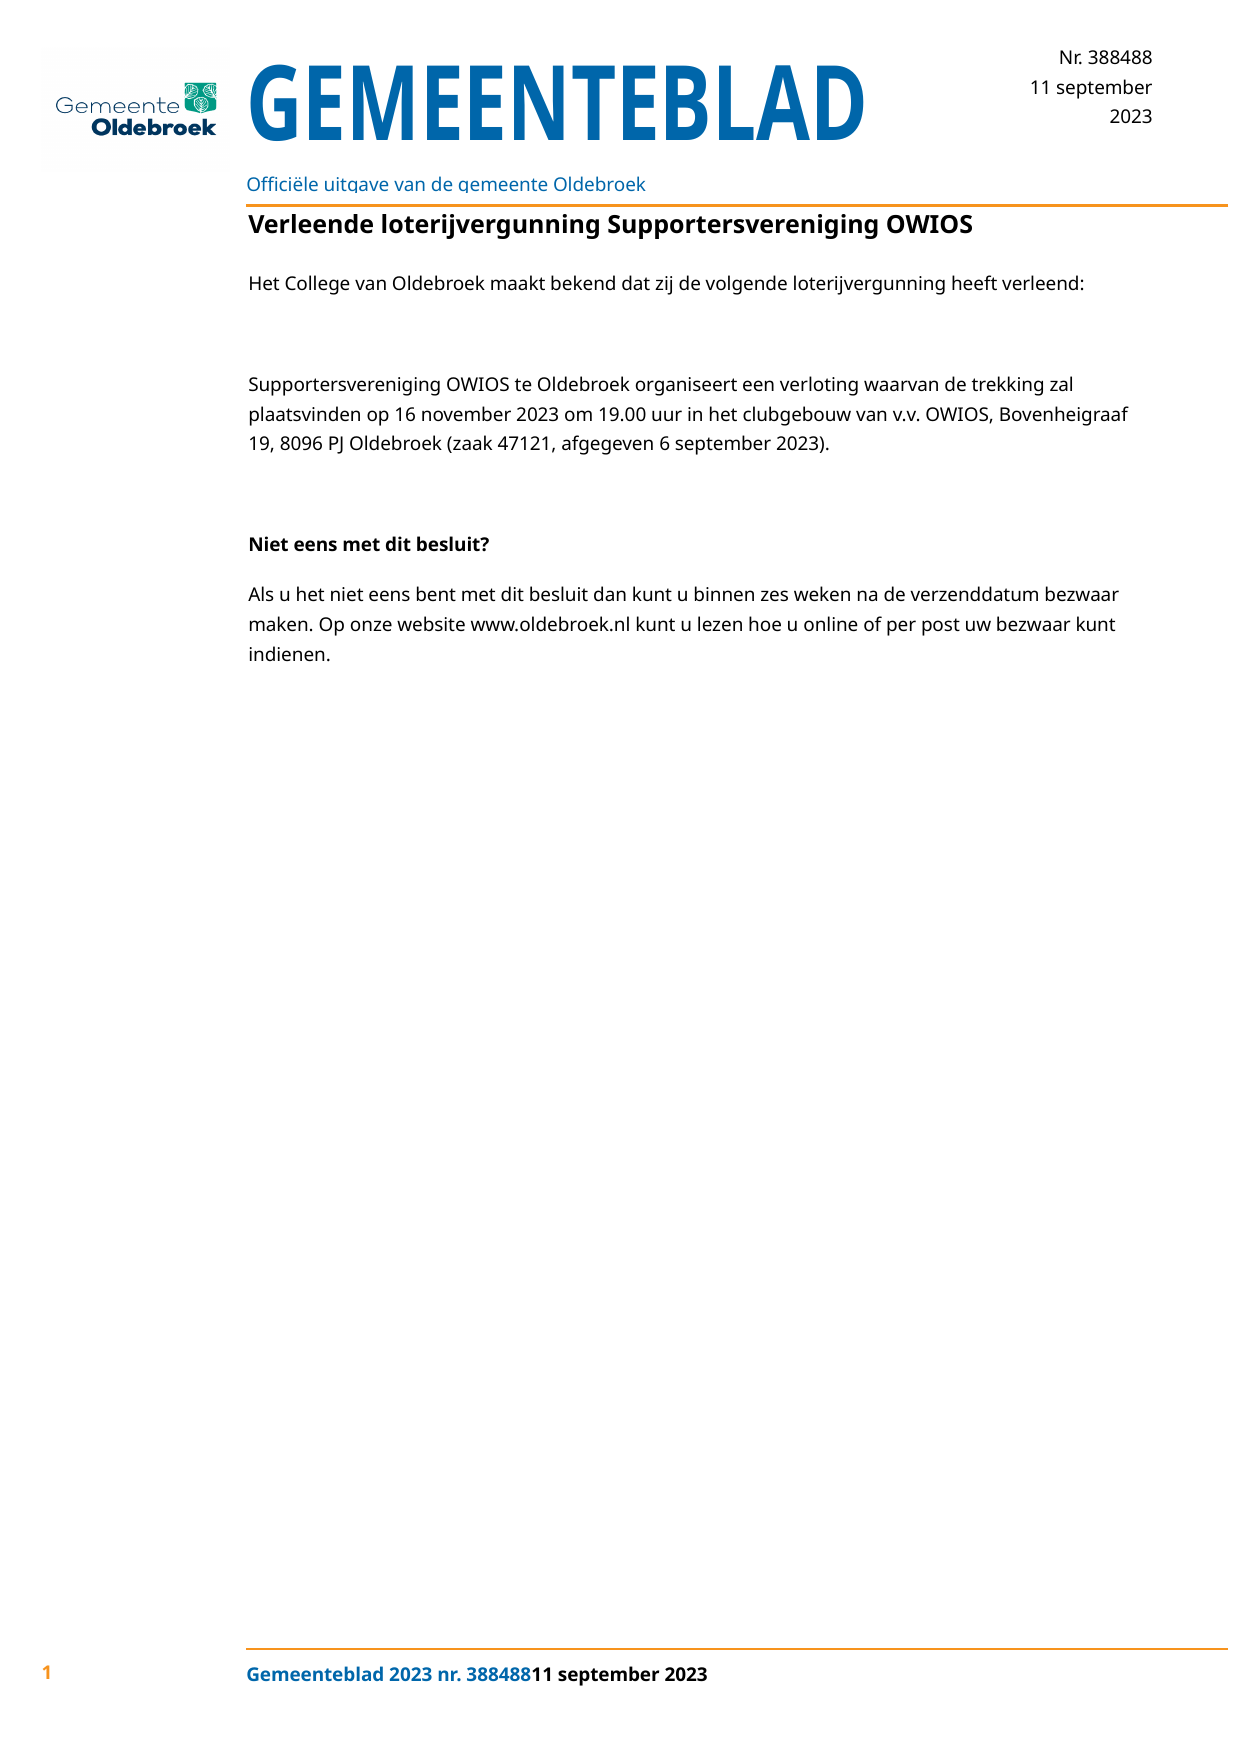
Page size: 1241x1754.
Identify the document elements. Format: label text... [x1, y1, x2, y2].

text Supportersvereniging OWIOS te Oldebroek organiseert een verloting waarvan de trekking zal plaatsvinden op 16 november 2023 om 19.00 uur in het clubgebouw van v.v. OWIOS, Bovenheigraaf 19, 8096 PJ Oldebroek (zaak 47121, afgegeven 6 september 2023). [248, 371, 1152, 456]
picture [41, 47, 231, 172]
text Niet eens met dit besluit? [248, 531, 1152, 557]
text Verleende loterijvergunning Supportersvereniging OWIOS [248, 207, 1152, 241]
text Als u het niet eens bent met dit besluit dan kunt u binnen zes weken na de verzenddatum bezwaar maken. Op onze website www.oldebroek.nl kunt u lezen hoe u online of per post uw bezwaar kunt indienen. [248, 582, 1152, 666]
text Het College van Oldebroek maakt bekend dat zij de volgende loterijvergunning heeft verleend: [248, 270, 1152, 296]
